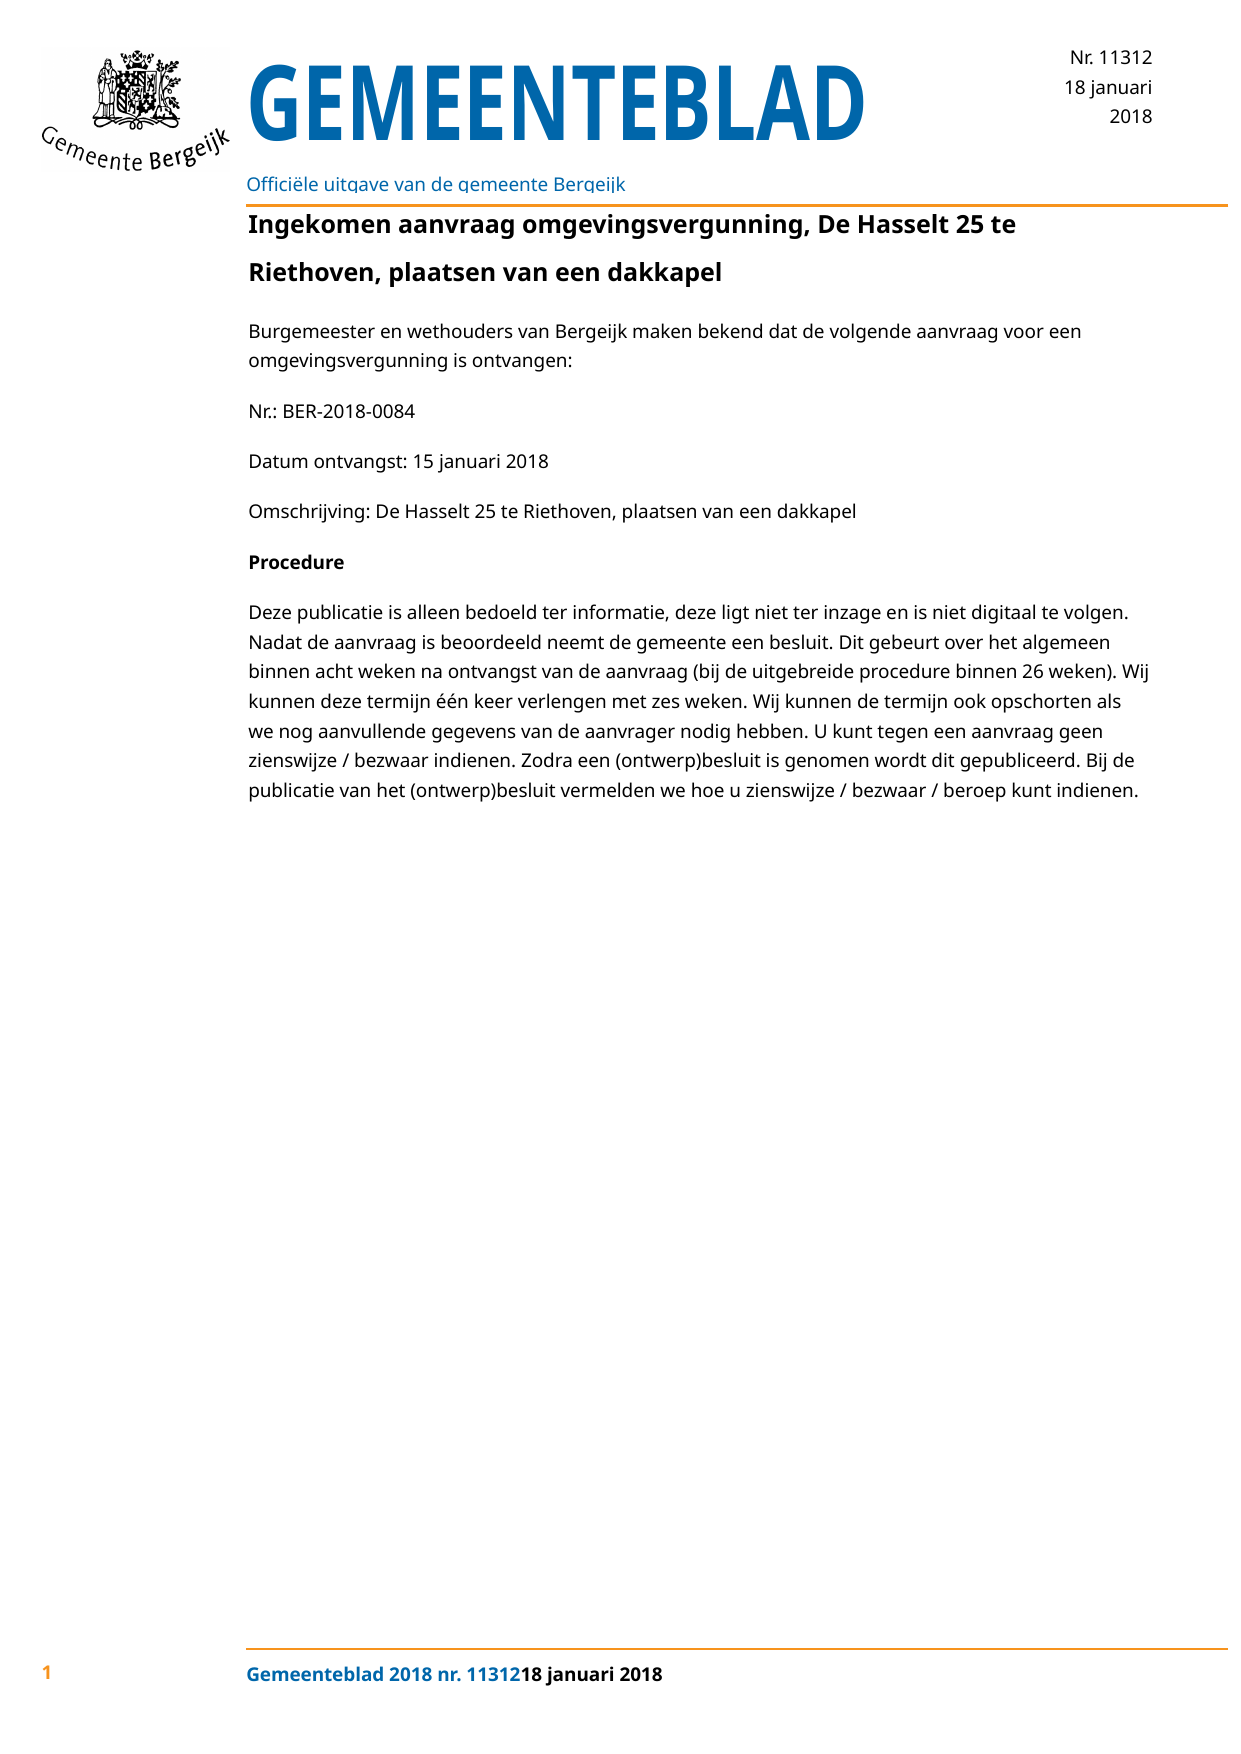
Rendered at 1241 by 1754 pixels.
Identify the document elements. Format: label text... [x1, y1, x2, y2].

text Burgemeester en wethouders van Bergeijk maken bekend dat de volgende aanvraag voor een omgevingsvergunning is ontvangen: [248, 318, 1152, 373]
text Datum ontvangst: 15 januari 2018 [248, 448, 1152, 474]
picture [41, 47, 231, 172]
text Nr.: BER-2018-0084 [248, 398, 1152, 424]
text Omschrijving: De Hasselt 25 te Riethoven, plaatsen van een dakkapel [248, 499, 1152, 524]
text Deze publicatie is alleen bedoeld ter informatie, deze ligt niet ter inzage en is niet digitaal te volgen. Nadat de aanvraag is beoordeeld neemt de gemeente een besluit. Dit gebeurt over het algemeen binnen acht weken na ontvangst van de aanvraag (bij de uitgebreide procedure binnen 26 weken). Wij kunnen deze termijn één keer verlengen met zes weken. Wij kunnen de termijn ook opschorten als we nog aanvullende gegevens van de aanvrager nodig hebben. U kunt tegen een aanvraag geen zienswijze / bezwaar indienen. Zodra een (ontwerp)besluit is genomen wordt dit gepubliceerd. Bij de publicatie van het (ontwerp)besluit vermelden we hoe u zienswijze / bezwaar / beroep kunt indienen. [248, 599, 1152, 803]
text Procedure [248, 549, 1152, 575]
text Ingekomen aanvraag omgevingsvergunning, De Hasselt 25 te Riethoven, plaatsen van een dakkapel [248, 207, 1152, 288]
